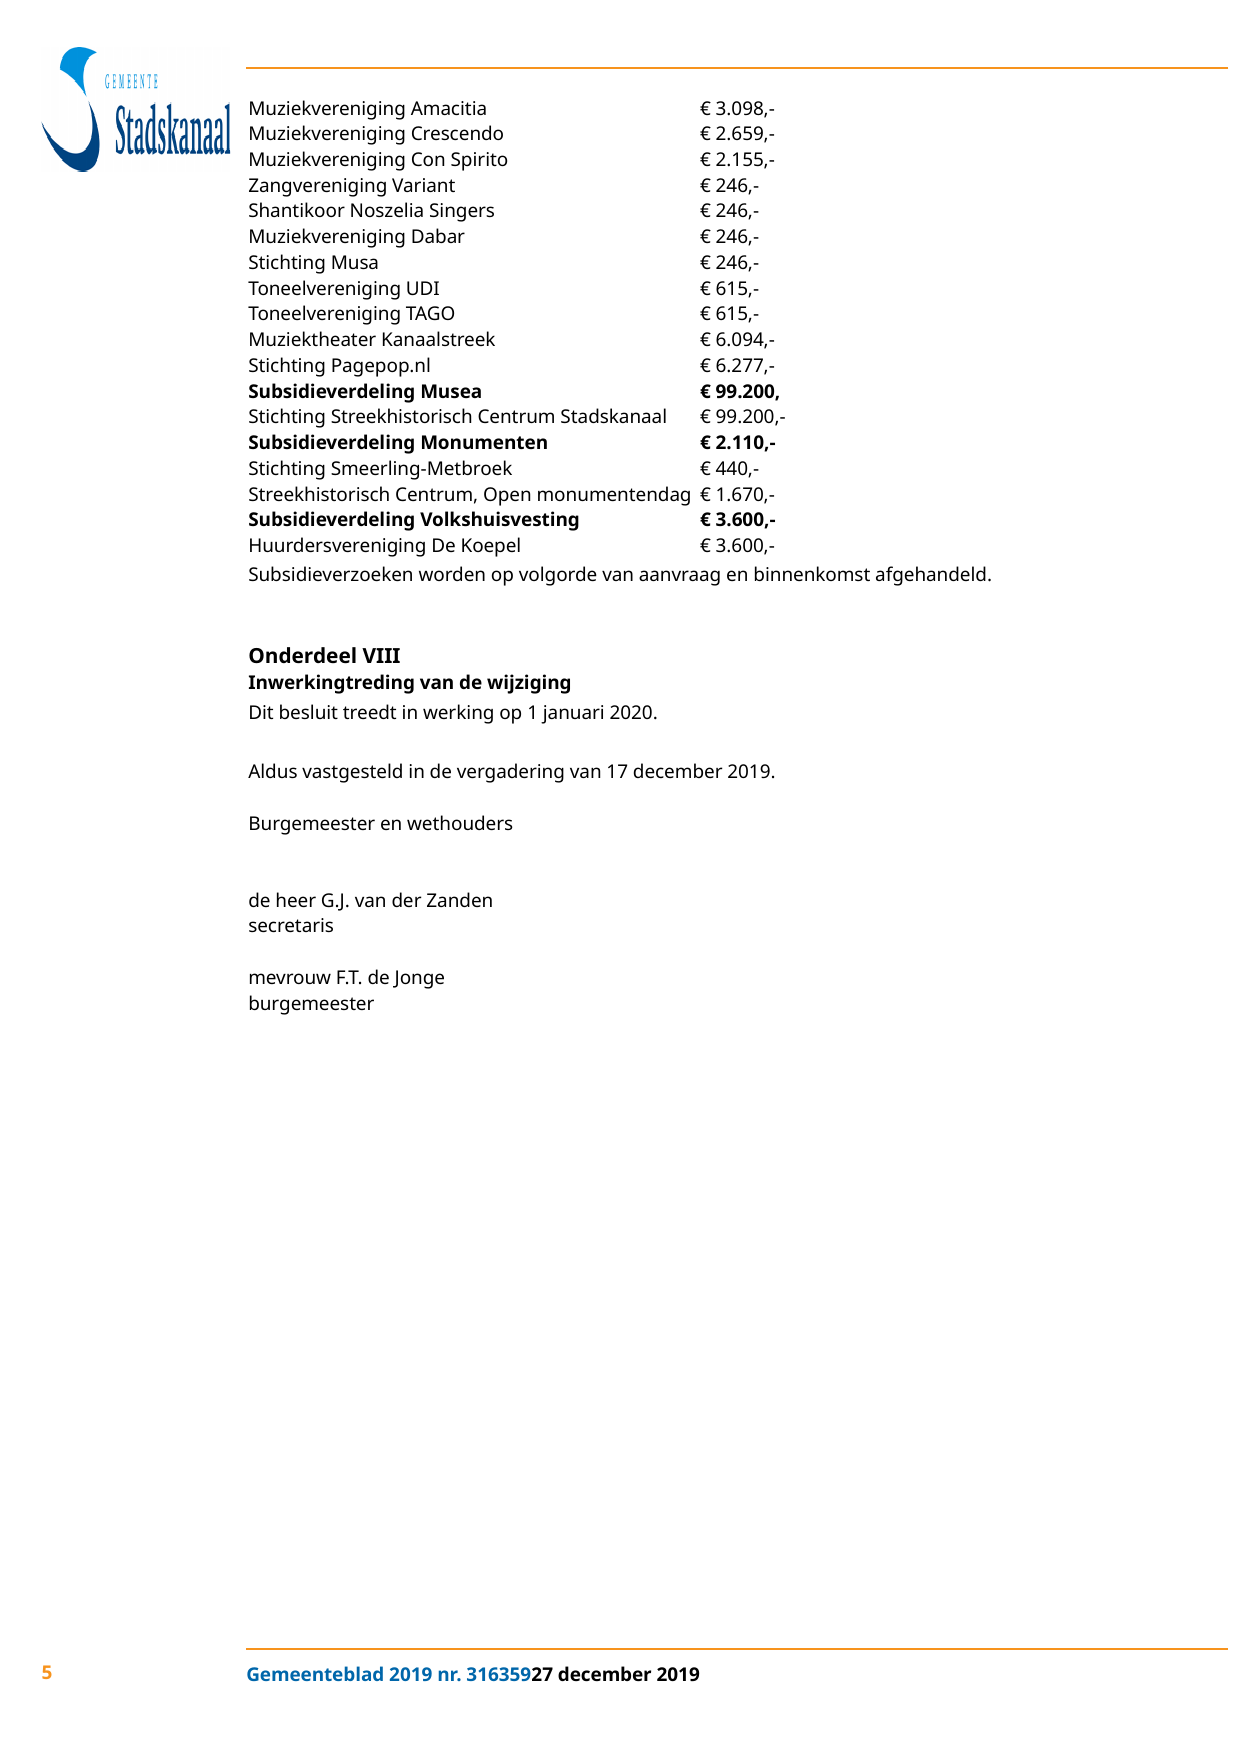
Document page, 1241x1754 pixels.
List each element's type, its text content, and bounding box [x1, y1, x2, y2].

text Dit besluit treedt in werking op 1 januari 2020. [248, 699, 1152, 725]
picture [41, 47, 231, 172]
table_cell € 3.600,- [700, 532, 1152, 558]
text Aldus vastgesteld in de vergadering van 17 december 2019. [248, 758, 1152, 784]
table_cell € 2.110,- [700, 429, 1152, 455]
table_cell € 2.155,- [700, 146, 1152, 172]
table_cell € 1.670,- [700, 481, 1152, 506]
text Inwerkingtreding van de wijziging [248, 669, 1152, 695]
table_cell € 99.200, [700, 378, 1152, 403]
table_cell Toneelvereniging TAGO [248, 301, 700, 326]
table_cell € 440,- [700, 455, 1152, 481]
table_cell € 246,- [700, 224, 1152, 249]
table_cell Stichting Pagepop.nl [248, 352, 700, 378]
table_cell Muziekvereniging Amacitia [248, 95, 700, 121]
table_cell Stichting Musa [248, 249, 700, 275]
text Onderdeel VIII [248, 641, 1152, 669]
table_cell Subsidieverdeling Monumenten [248, 429, 700, 455]
table_cell Streekhistorisch Centrum, Open monumentendag [248, 481, 700, 506]
text Subsidieverzoeken worden op volgorde van aanvraag en binnenkomst afgehandeld. [248, 561, 1152, 587]
table_cell € 615,- [700, 275, 1152, 301]
table_cell € 3.098,- [700, 95, 1152, 121]
text burgemeester [248, 990, 1152, 1016]
table_cell € 246,- [700, 198, 1152, 223]
table_cell Muziektheater Kanaalstreek [248, 326, 700, 352]
table_cell € 615,- [700, 301, 1152, 326]
text Burgemeester en wethouders [248, 810, 1152, 836]
table_cell € 2.659,- [700, 121, 1152, 146]
table_cell € 6.277,- [700, 352, 1152, 378]
text de heer G.J. van der Zanden [248, 887, 1152, 913]
table_cell Huurdersvereniging De Koepel [248, 532, 700, 558]
text secretaris [248, 913, 1152, 938]
table_cell Zangvereniging Variant [248, 172, 700, 198]
table_cell Muziekvereniging Crescendo [248, 121, 700, 146]
table_cell € 3.600,- [700, 506, 1152, 532]
table_cell € 246,- [700, 249, 1152, 275]
text mevrouw F.T. de Jonge [248, 964, 1152, 990]
table_cell € 246,- [700, 172, 1152, 198]
table_cell Subsidieverdeling Volkshuisvesting [248, 506, 700, 532]
table_cell € 6.094,- [700, 326, 1152, 352]
table_cell Muziekvereniging Con Spirito [248, 146, 700, 172]
table_cell € 99.200,- [700, 404, 1152, 429]
table_cell Stichting Smeerling-Metbroek [248, 455, 700, 481]
table_cell Shantikoor Noszelia Singers [248, 198, 700, 223]
table_cell Stichting Streekhistorisch Centrum Stadskanaal [248, 404, 700, 429]
table_cell Muziekvereniging Dabar [248, 224, 700, 249]
table_cell Toneelvereniging UDI [248, 275, 700, 301]
table_cell Subsidieverdeling Musea [248, 378, 700, 403]
